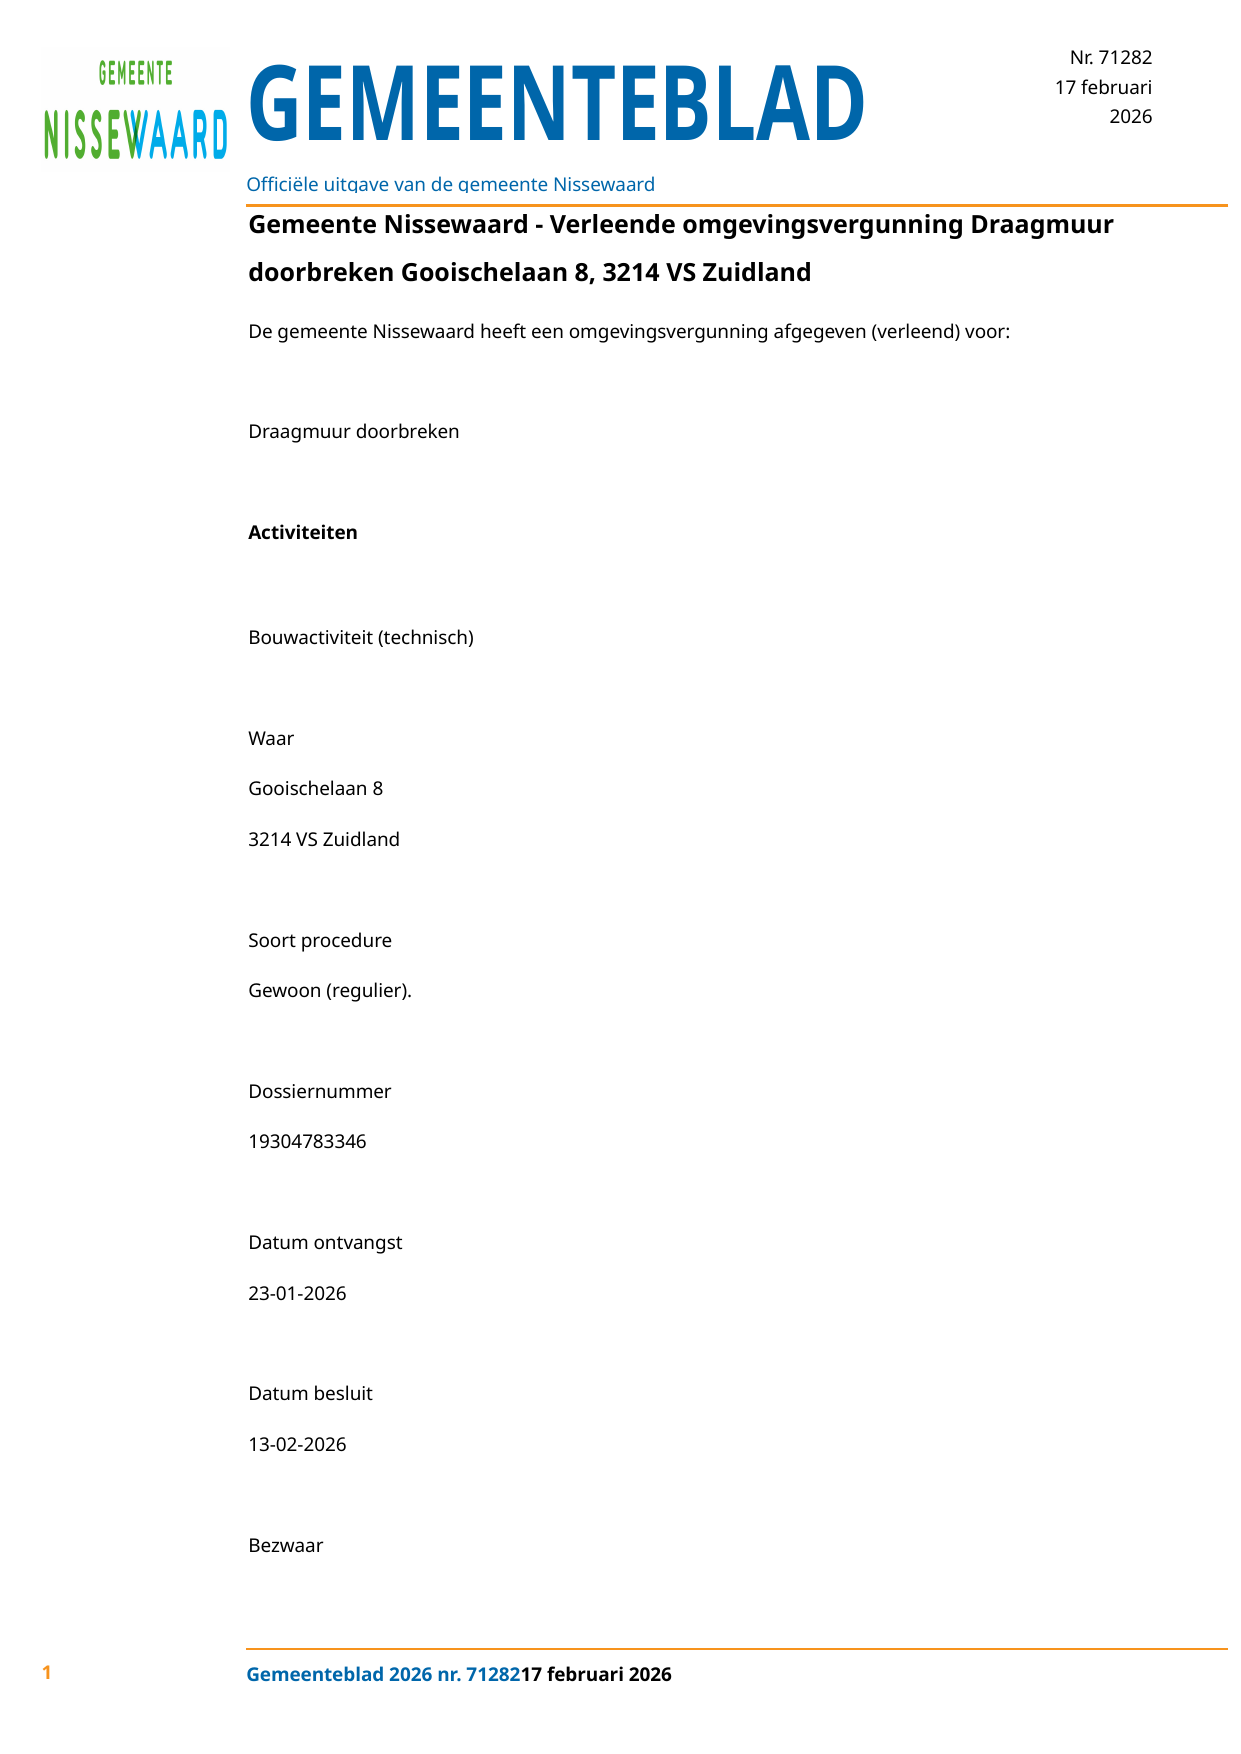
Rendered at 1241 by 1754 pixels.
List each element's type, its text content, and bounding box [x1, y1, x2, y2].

text Soort procedure [248, 927, 1152, 953]
picture [41, 47, 231, 172]
text Gemeente Nissewaard - Verleende omgevingsvergunning Draagmuur doorbreken Gooischelaan 8, 3214 VS Zuidland [248, 207, 1152, 288]
text Dossiernummer [248, 1078, 1152, 1104]
text De gemeente Nissewaard heeft een omgevingsvergunning afgegeven (verleend) voor: [248, 318, 1152, 344]
text Datum besluit [248, 1381, 1152, 1406]
text ﻿ [248, 570, 1152, 599]
text Bezwaar [248, 1532, 1152, 1558]
text Waar [248, 725, 1152, 751]
text 3214 VS Zuidland [248, 826, 1152, 852]
text Gooischelaan 8 [248, 776, 1152, 801]
text 13-02-2026 [248, 1431, 1152, 1457]
text 19304783346 [248, 1128, 1152, 1154]
text Gewoon (regulier). [248, 977, 1152, 1003]
text Datum ontvangst [248, 1229, 1152, 1255]
text Activiteiten [248, 519, 1152, 545]
text Bouwactiviteit (technisch) [248, 624, 1152, 650]
text 23-01-2026 [248, 1280, 1152, 1306]
text Draagmuur doorbreken [248, 419, 1152, 444]
